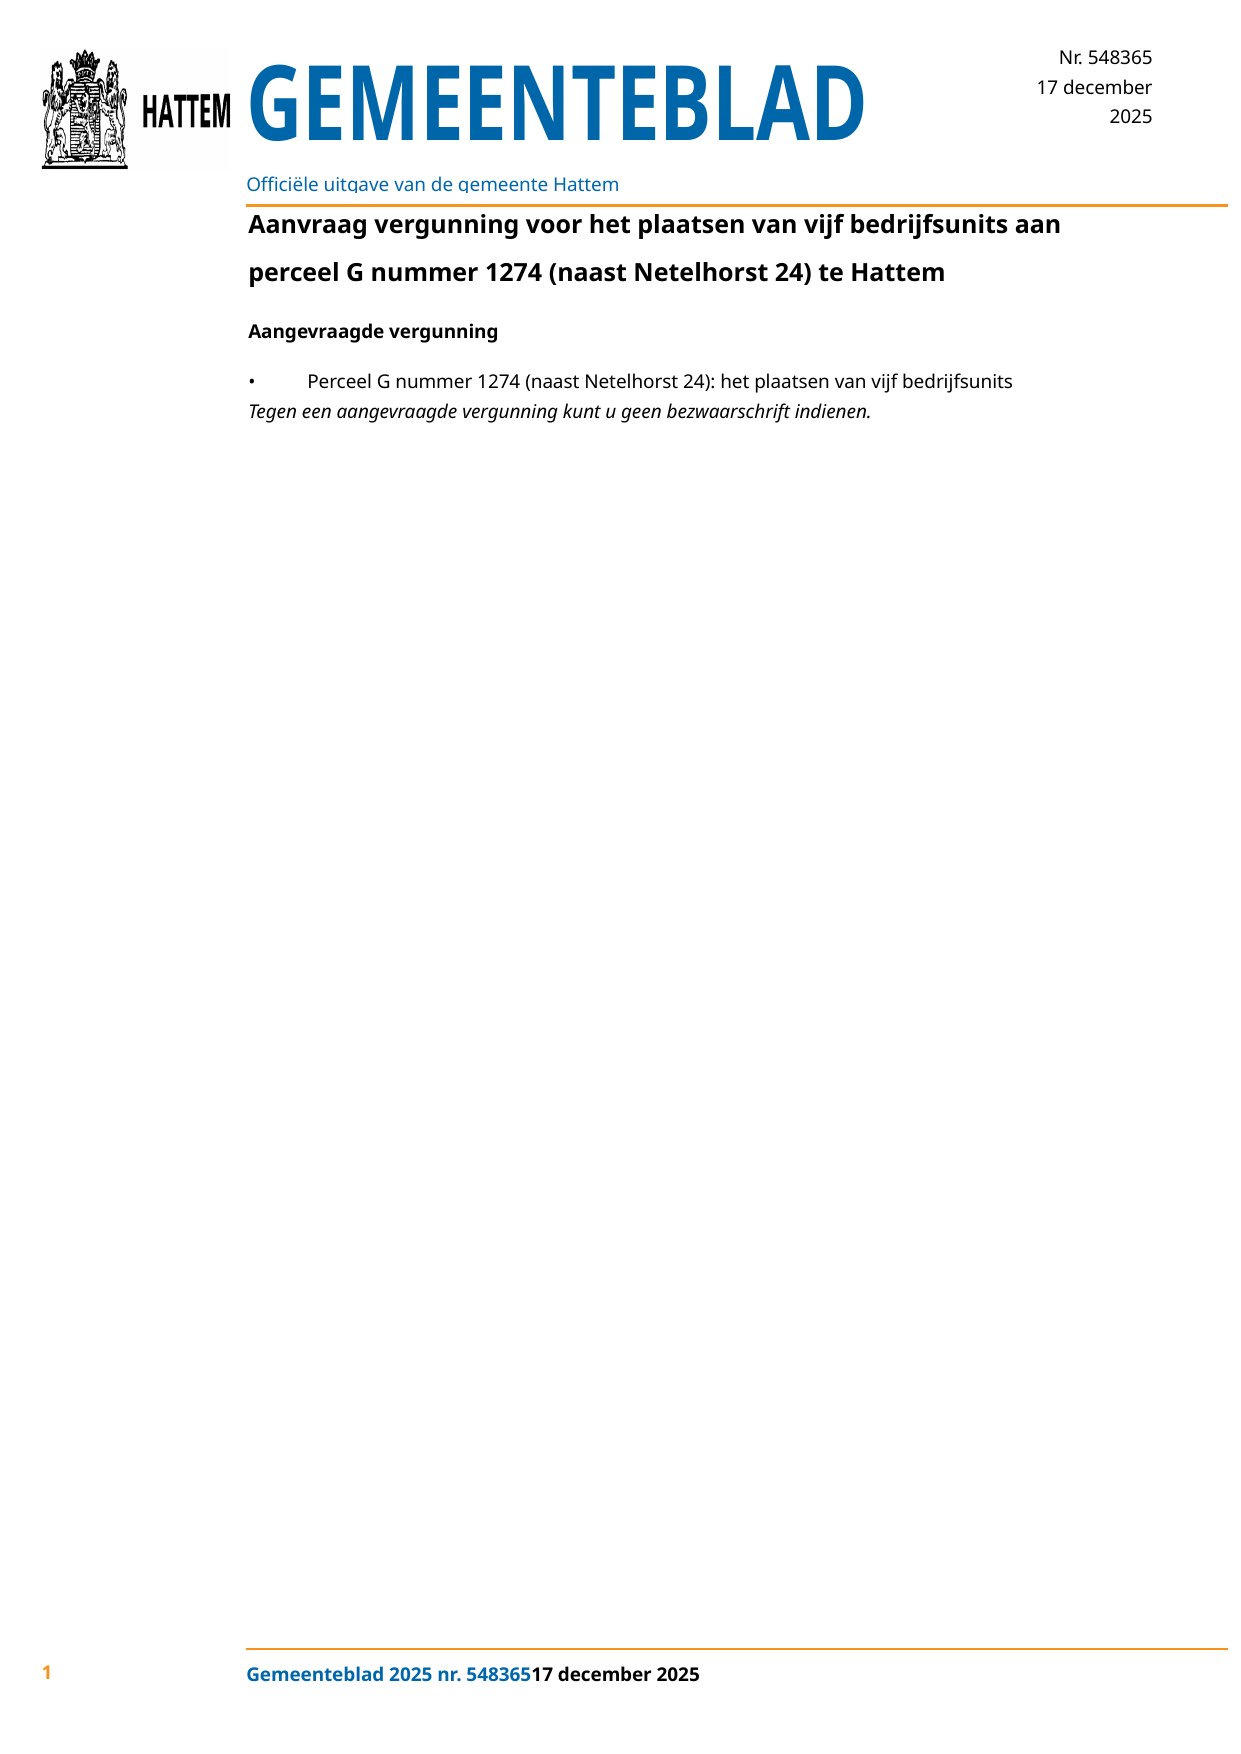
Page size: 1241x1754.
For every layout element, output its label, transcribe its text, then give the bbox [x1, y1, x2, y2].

picture [41, 47, 231, 172]
text Aanvraag vergunning voor het plaatsen van vijf bedrijfsunits aan perceel G nummer 1274 (naast Netelhorst 24) te Hattem [248, 207, 1152, 288]
list Perceel G nummer 1274 (naast Netelhorst 24): het plaatsen van vijf bedrijfsunits [248, 368, 1152, 394]
text Tegen een aangevraagde vergunning kunt u geen bezwaarschrift indienen. [248, 398, 1152, 424]
text Aangevraagde vergunning [248, 318, 1152, 344]
